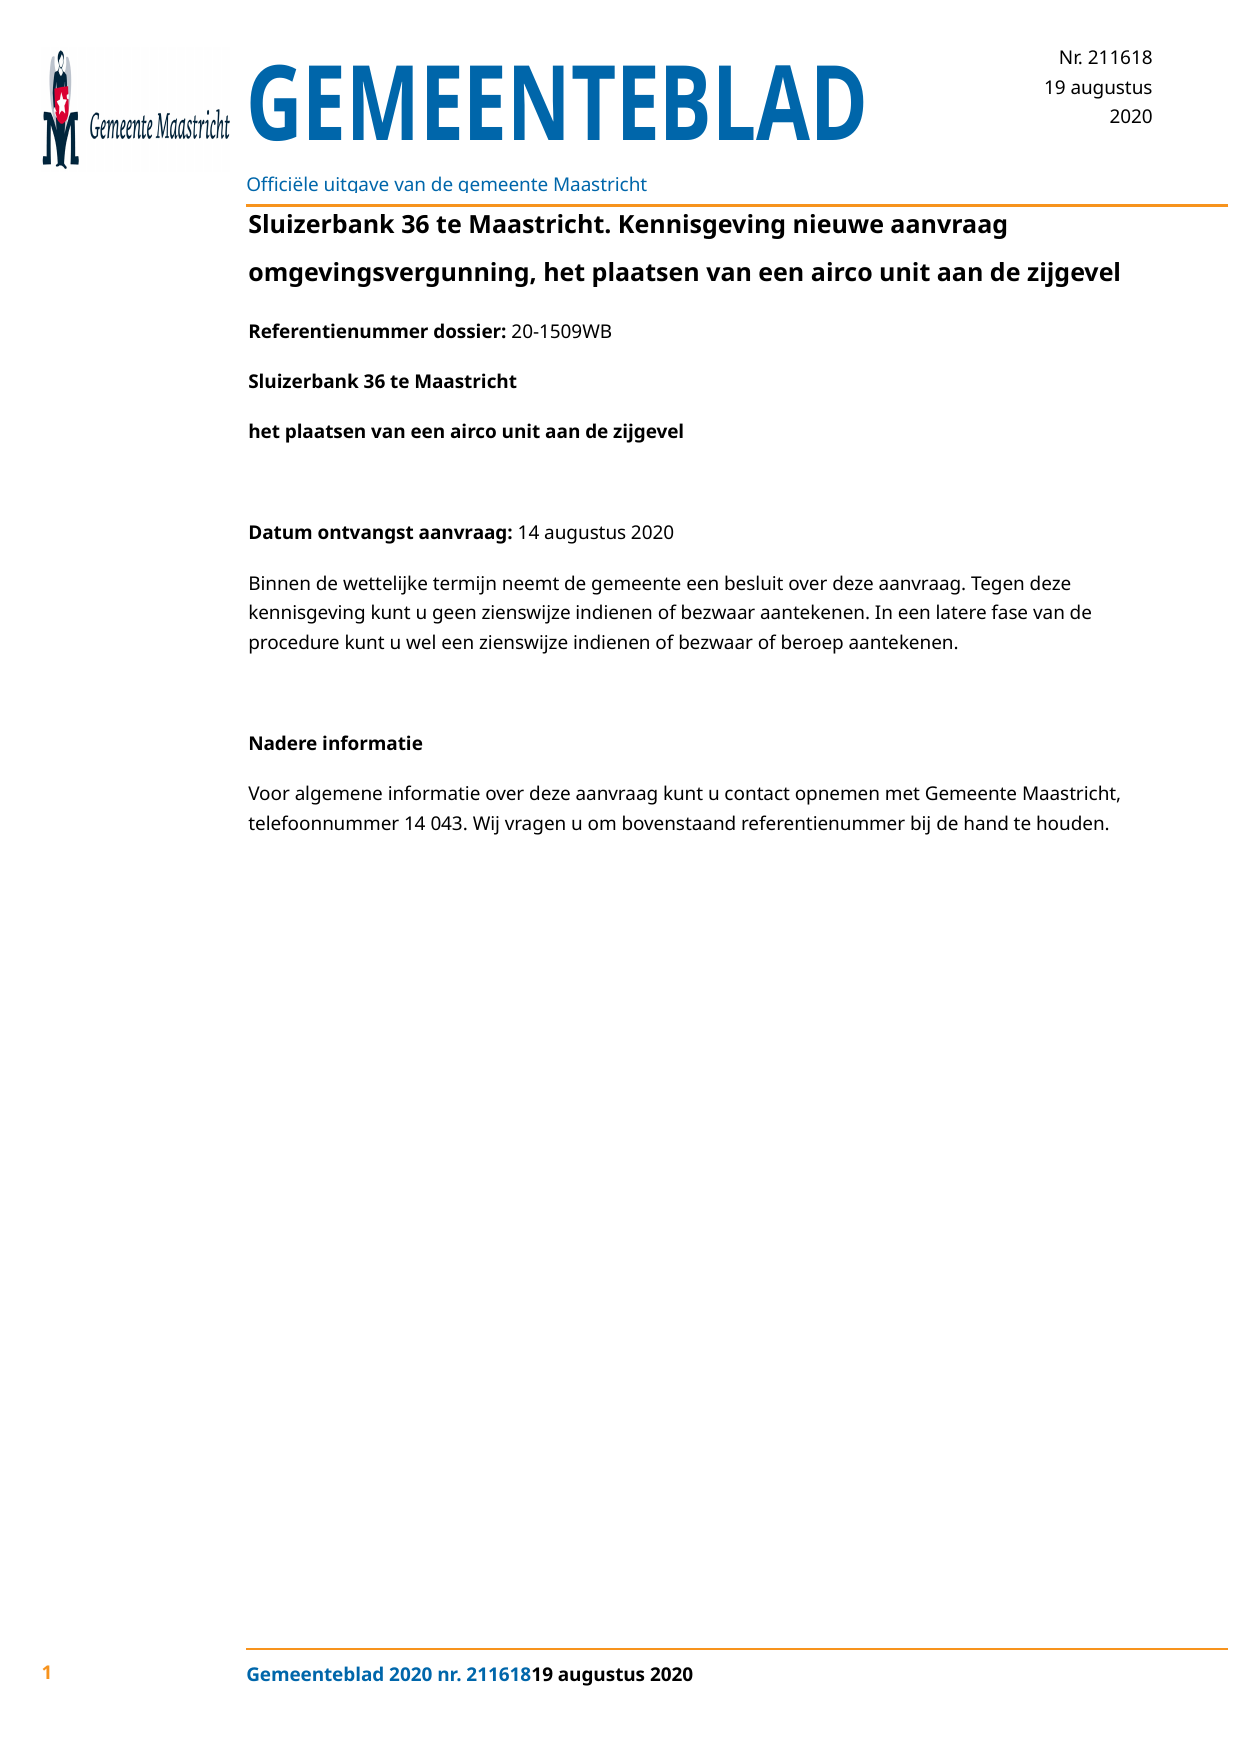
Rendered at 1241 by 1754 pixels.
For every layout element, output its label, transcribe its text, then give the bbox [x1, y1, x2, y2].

text Binnen de wettelijke termijn neemt de gemeente een besluit over deze aanvraag. Tegen deze kennisgeving kunt u geen zienswijze indienen of bezwaar aantekenen. In een latere fase van de procedure kunt u wel een zienswijze indienen of bezwaar of beroep aantekenen. [248, 570, 1152, 655]
text Sluizerbank 36 te Maastricht. Kennisgeving nieuwe aanvraag omgevingsvergunning, het plaatsen van een airco unit aan de zijgevel [248, 207, 1152, 288]
text het plaatsen van een airco unit aan de zijgevel [248, 419, 1152, 444]
text Referentienummer dossier: 20-1509WB [248, 318, 1152, 344]
text Sluizerbank 36 te Maastricht [248, 368, 1152, 394]
text Datum ontvangst aanvraag: 14 augustus 2020 [248, 519, 1152, 545]
picture [41, 47, 231, 172]
text Voor algemene informatie over deze aanvraag kunt u contact opnemen met Gemeente Maastricht, telefoonnummer 14 043. Wij vragen u om bovenstaand referentienummer bij de hand te houden. [248, 780, 1152, 836]
text Nadere informatie [248, 730, 1152, 756]
